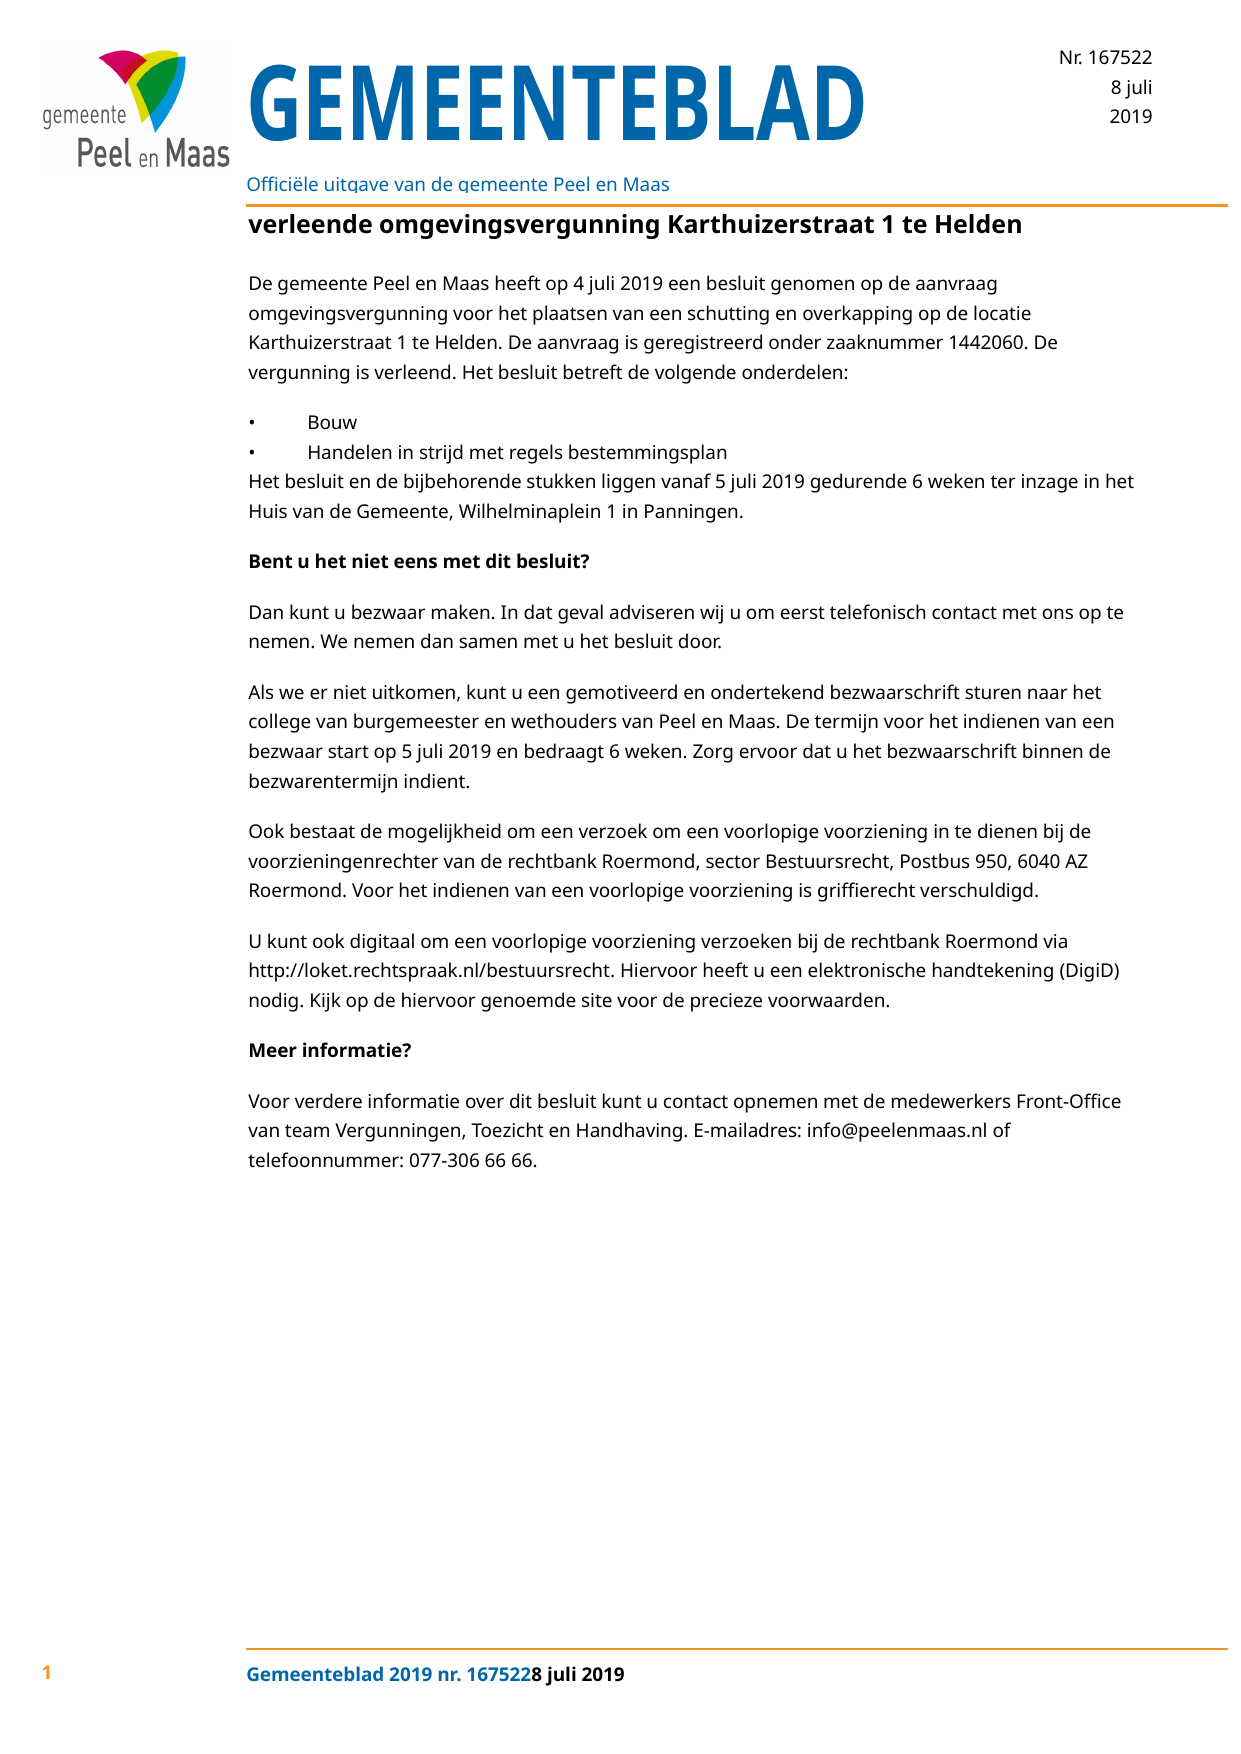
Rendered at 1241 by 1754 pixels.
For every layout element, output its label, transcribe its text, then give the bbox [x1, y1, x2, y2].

list Bouw [248, 409, 1152, 435]
text Meer informatie? [248, 1037, 1152, 1063]
text Voor verdere informatie over dit besluit kunt u contact opnemen met de medewerkers Front-Office van team Vergunningen, Toezicht en Handhaving. E-mailadres: info@peelenmaas.nl of telefoonnummer: 077-306 66 66. [248, 1088, 1152, 1173]
text De gemeente Peel en Maas heeft op 4 juli 2019 een besluit genomen op de aanvraag omgevingsvergunning voor het plaatsen van een schutting en overkapping op de locatie Karthuizerstraat 1 te Helden. De aanvraag is geregistreerd onder zaaknummer 1442060. De vergunning is verleend. Het besluit betreft de volgende onderdelen: [248, 270, 1152, 385]
text Als we er niet uitkomen, kunt u een gemotiveerd en ondertekend bezwaarschrift sturen naar het college van burgemeester en wethouders van Peel en Maas. De termijn voor het indienen van een bezwaar start op 5 juli 2019 en bedraagt 6 weken. Zorg ervoor dat u het bezwaarschrift binnen de bezwarentermijn indient. [248, 679, 1152, 793]
text Bent u het niet eens met dit besluit? [248, 549, 1152, 574]
text Dan kunt u bezwaar maken. In dat geval adviseren wij u om eerst telefonisch contact met ons op te nemen. We nemen dan samen met u het besluit door. [248, 599, 1152, 654]
text Het besluit en de bijbehorende stukken liggen vanaf 5 juli 2019 gedurende 6 weken ter inzage in het Huis van de Gemeente, Wilhelminaplein 1 in Panningen. [248, 469, 1152, 524]
text verleende omgevingsvergunning Karthuizerstraat 1 te Helden [248, 207, 1152, 241]
text Ook bestaat de mogelijkheid om een verzoek om een voorlopige voorziening in te dienen bij de voorzieningenrechter van de rechtbank Roermond, sector Bestuursrecht, Postbus 950, 6040 AZ Roermond. Voor het indienen van een voorlopige voorziening is griffierecht verschuldigd. [248, 818, 1152, 903]
list Handelen in strijd met regels bestemmingsplan [248, 439, 1152, 465]
text U kunt ook digitaal om een voorlopige voorziening verzoeken bij de rechtbank Roermond via http://loket.rechtspraak.nl/bestuursrecht. Hiervoor heeft u een elektronische handtekening (DigiD) nodig. Kijk op de hiervoor genoemde site voor de precieze voorwaarden. [248, 928, 1152, 1013]
picture [41, 47, 231, 172]
